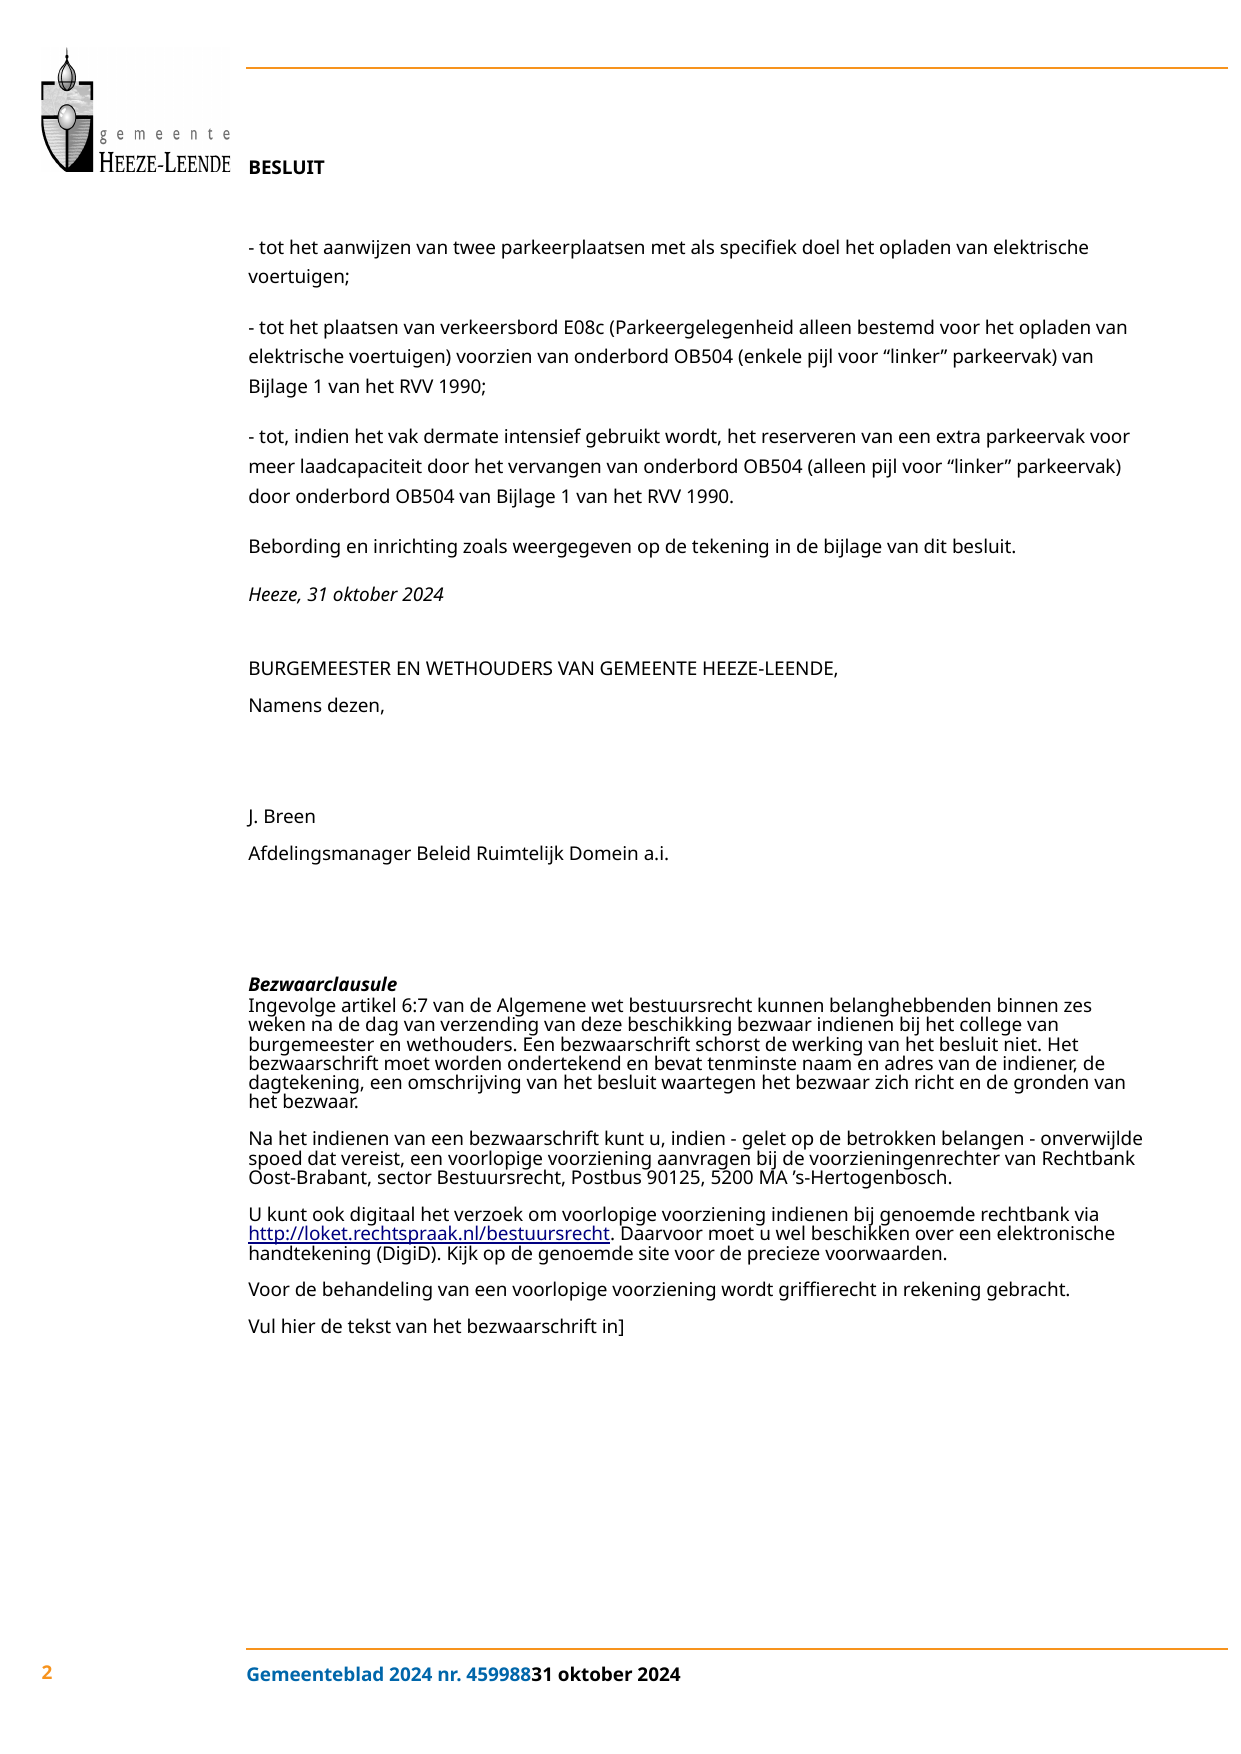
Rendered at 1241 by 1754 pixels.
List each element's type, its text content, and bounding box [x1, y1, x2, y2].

text Voor de behandeling van een voorlopige voorziening wordt griffierecht in rekening gebracht. [248, 1281, 1152, 1301]
text Namens dezen, [248, 697, 1152, 716]
text Bezwaarclausule [248, 971, 1152, 997]
text Na het indienen van een bezwaarschrift kunt u, indien - gelet op de betrokken belangen - onverwijlde spoed dat vereist, een voorlopige voorziening aanvragen bij de voorzieningenrechter van Rechtbank Oost-Brabant, sector Bestuursrecht, Postbus 90125, 5200 MA ’s-Hertogenbosch. [248, 1130, 1152, 1188]
text J. Breen [248, 808, 1152, 827]
text Ingevolge artikel 6:7 van de Algemene wet bestuursrecht kunnen belanghebbenden binnen zes weken na de dag van verzending van deze beschikking bezwaar indienen bij het college van burgemeester en wethouders. Een bezwaarschrift schorst de werking van het besluit niet. Het bezwaarschrift moet worden ondertekend en bevat tenminste naam en adres van de indiener, de dagtekening, een omschrijving van het besluit waartegen het bezwaar zich richt en de gronden van het bezwaar. [248, 997, 1152, 1113]
text Heeze, 31 oktober 2024 [248, 581, 1152, 607]
text Bebording en inrichting zoals weergegeven op de tekening in de bijlage van dit besluit. [248, 533, 1152, 559]
picture [41, 47, 231, 172]
text - tot, indien het vak dermate intensief gebruikt wordt, het reserveren van een extra parkeervak voor meer laadcapaciteit door het vervangen van onderbord OB504 (alleen pijl voor “linker” parkeervak) door onderbord OB504 van Bijlage 1 van het RVV 1990. [248, 424, 1152, 508]
text Afdelingsmanager Beleid Ruimtelijk Domein a.i. [248, 844, 1152, 864]
text U kunt ook digitaal het verzoek om voorlopige voorziening indienen bij genoemde rechtbank via http://loket.rechtspraak.nl/bestuursrecht. Daarvoor moet u wel beschikken over een elektronische handtekening (DigiD). Kijk op de genoemde site voor de precieze voorwaarden. [248, 1206, 1152, 1264]
text BURGEMEESTER EN WETHOUDERS VAN GEMEENTE HEEZE-LEENDE, [248, 660, 1152, 679]
text Vul hier de tekst van het bezwaarschrift in] [248, 1318, 1152, 1338]
text - tot het plaatsen van verkeersbord E08c (Parkeergelegenheid alleen bestemd voor het opladen van elektrische voertuigen) voorzien van onderbord OB504 (enkele pijl voor “linker” parkeervak) van Bijlage 1 van het RVV 1990; [248, 314, 1152, 399]
text - tot het aanwijzen van twee parkeerplaatsen met als specifiek doel het opladen van elektrische voertuigen; [248, 234, 1152, 289]
text BESLUIT [248, 154, 1152, 180]
